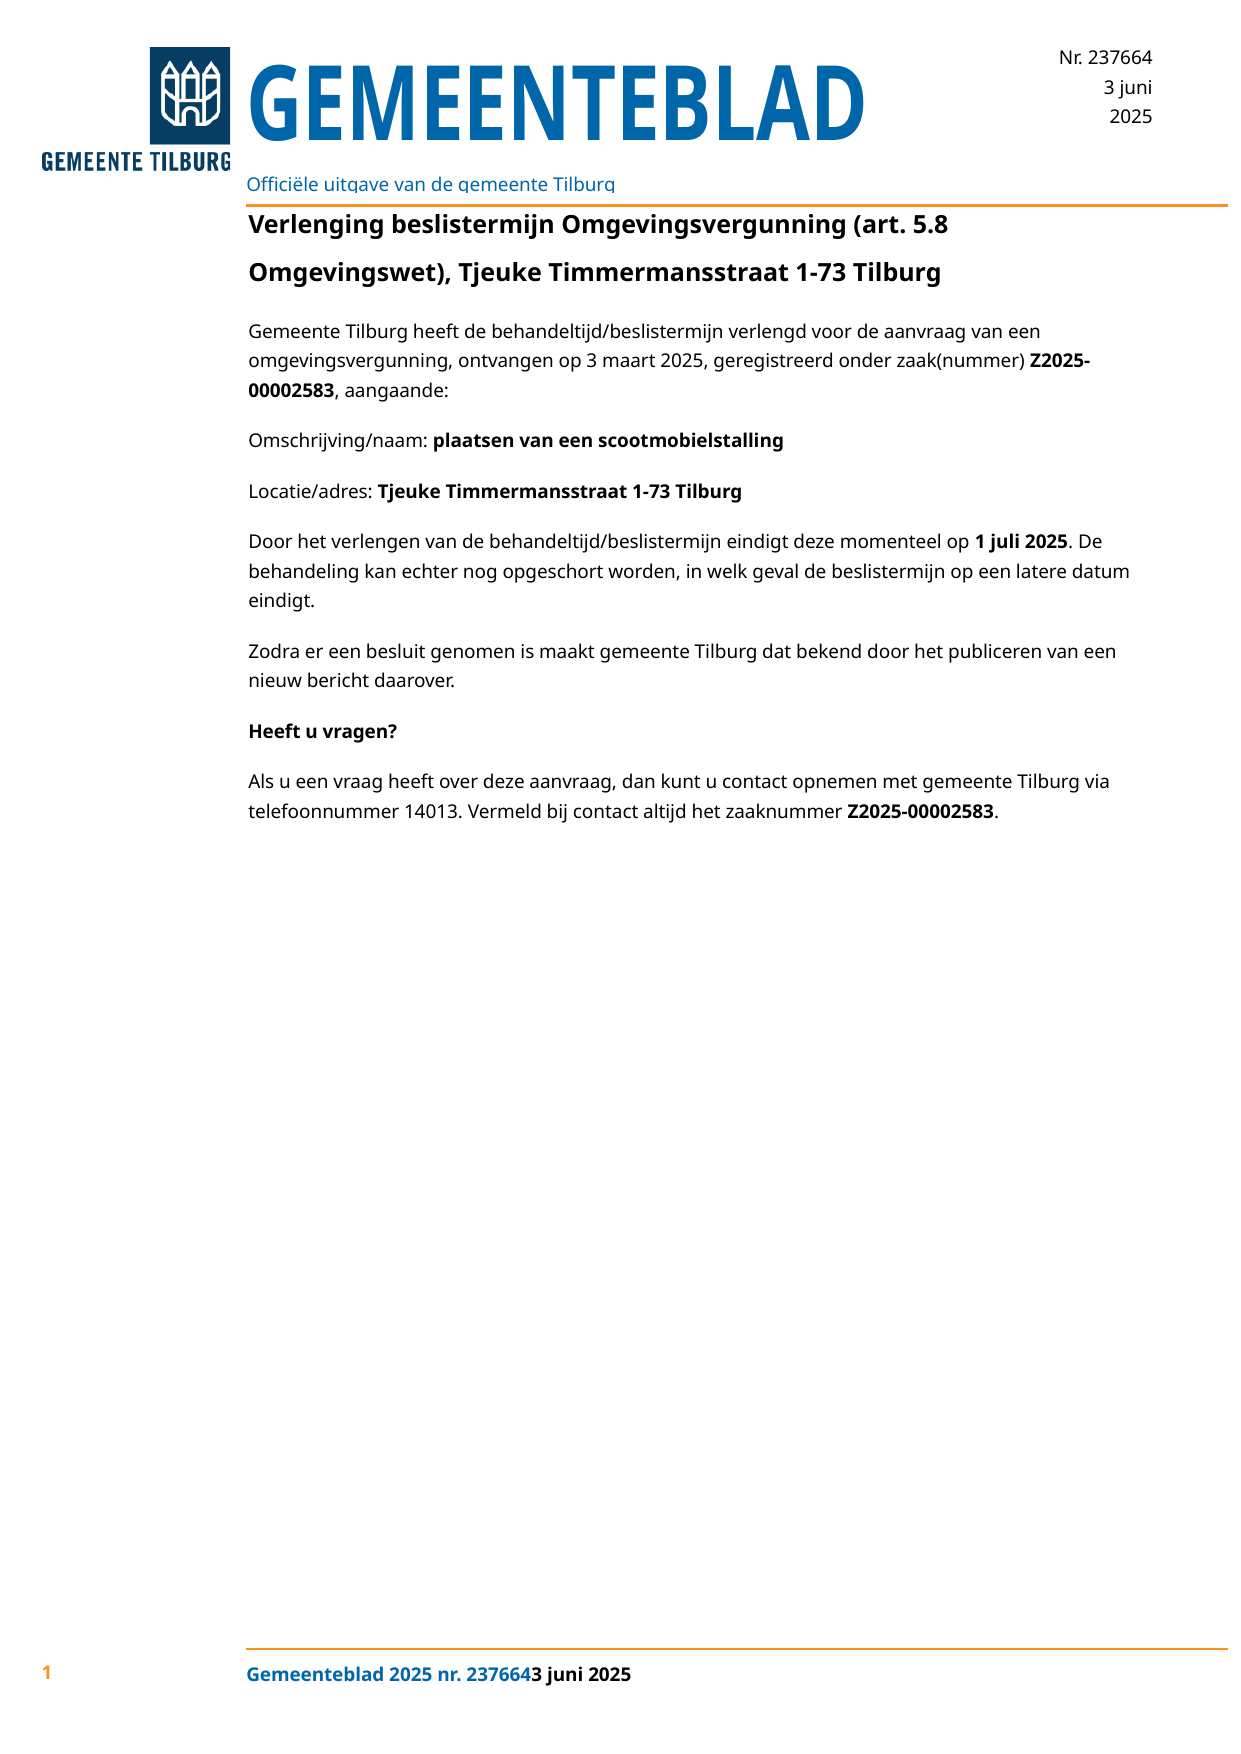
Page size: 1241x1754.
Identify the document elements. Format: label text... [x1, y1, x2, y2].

text Gemeente Tilburg heeft de behandeltijd/beslistermijn verlengd voor de aanvraag van een omgevingsvergunning, ontvangen op 3 maart 2025, geregistreerd onder zaak(nummer) Z2025-00002583, aangaande: [248, 318, 1152, 403]
text Verlenging beslistermijn Omgevingsvergunning (art. 5.8 Omgevingswet), Tjeuke Timmermansstraat 1-73 Tilburg [248, 207, 1152, 288]
text Omschrijving/naam: plaatsen van een scootmobielstalling [248, 427, 1152, 453]
text Locatie/adres: Tjeuke Timmermansstraat 1-73 Tilburg [248, 478, 1152, 504]
text Als u een vraag heeft over deze aanvraag, dan kunt u contact opnemen met gemeente Tilburg via telefoonnummer 14013. Vermeld bij contact altijd het zaaknummer Z2025-00002583. [248, 768, 1152, 824]
text Zodra er een besluit genomen is maakt gemeente Tilburg dat bekend door het publiceren van een nieuw bericht daarover. [248, 638, 1152, 693]
text Heeft u vragen? [248, 718, 1152, 744]
picture [41, 47, 231, 172]
text Door het verlengen van de behandeltijd/beslistermijn eindigt deze momenteel op 1 juli 2025. De behandeling kan echter nog opgeschort worden, in welk geval de beslistermijn op een latere datum eindigt. [248, 528, 1152, 613]
